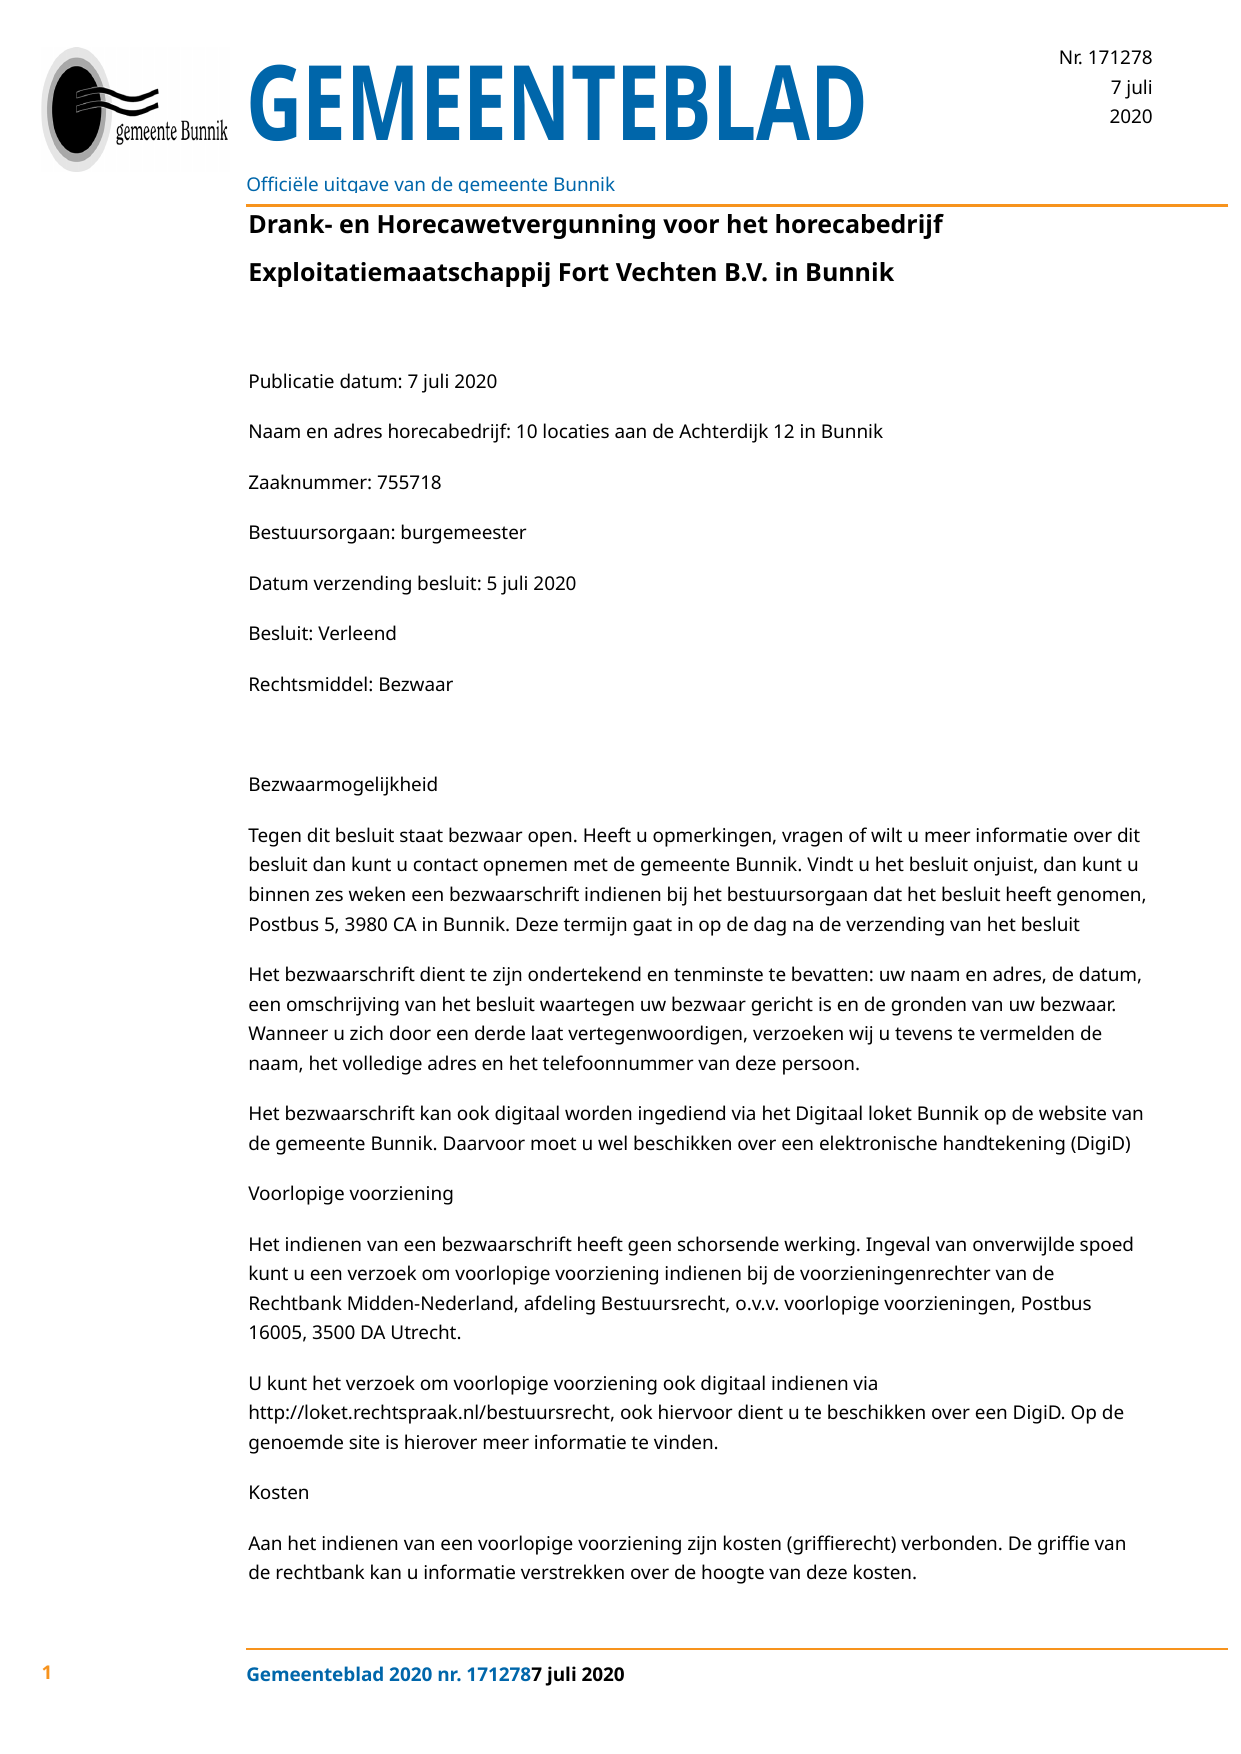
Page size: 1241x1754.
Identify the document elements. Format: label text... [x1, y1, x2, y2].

text Tegen dit besluit staat bezwaar open. Heeft u opmerkingen, vragen of wilt u meer informatie over dit besluit dan kunt u contact opnemen met de gemeente Bunnik. Vindt u het besluit onjuist, dan kunt u binnen zes weken een bezwaarschrift indienen bij het bestuursorgaan dat het besluit heeft genomen, Postbus 5, 3980 CA in Bunnik. Deze termijn gaat in op de dag na de verzending van het besluit [248, 822, 1152, 937]
text Het bezwaarschrift dient te zijn ondertekend en tenminste te bevatten: uw naam en adres, de datum, een omschrijving van het besluit waartegen uw bezwaar gericht is en de gronden van uw bezwaar. Wanneer u zich door een derde laat vertegenwoordigen, verzoeken wij u tevens te vermelden de naam, het volledige adres en het telefoonnummer van deze persoon. [248, 961, 1152, 1076]
text Besluit: Verleend [248, 620, 1152, 646]
text Zaaknummer: 755718 [248, 469, 1152, 495]
text Het bezwaarschrift kan ook digitaal worden ingediend via het Digitaal loket Bunnik op de website van de gemeente Bunnik. Daarvoor moet u wel beschikken over een elektronische handtekening (DigiD) [248, 1100, 1152, 1156]
text Het indienen van een bezwaarschrift heeft geen schorsende werking. Ingeval van onverwijlde spoed kunt u een verzoek om voorlopige voorziening indienen bij de voorzieningenrechter van de Rechtbank Midden-Nederland, afdeling Bestuursrecht, o.v.v. voorlopige voorzieningen, Postbus 16005, 3500 DA Utrecht. [248, 1231, 1152, 1345]
text Naam en adres horecabedrijf: 10 locaties aan de Achterdijk 12 in Bunnik [248, 419, 1152, 444]
text U kunt het verzoek om voorlopige voorziening ook digitaal indienen via http://loket.rechtspraak.nl/bestuursrecht, ook hiervoor dient u te beschikken over een DigiD. Op de genoemde site is hierover meer informatie te vinden. [248, 1370, 1152, 1455]
picture [41, 47, 231, 172]
text Rechtsmiddel: Bezwaar [248, 671, 1152, 697]
text Bestuursorgaan: burgemeester [248, 519, 1152, 545]
text Kosten [248, 1479, 1152, 1505]
text Datum verzending besluit: 5 juli 2020 [248, 570, 1152, 596]
text Publicatie datum: 7 juli 2020 [248, 368, 1152, 394]
text Aan het indienen van een voorlopige voorziening zijn kosten (griffierecht) verbonden. De griffie van de rechtbank kan u informatie verstrekken over de hoogte van deze kosten. [248, 1530, 1152, 1585]
text Drank- en Horecawetvergunning voor het horecabedrijf Exploitatiemaatschappij Fort Vechten B.V. in Bunnik [248, 207, 1152, 288]
text Voorlopige voorziening [248, 1180, 1152, 1206]
text Bezwaarmogelijkheid [248, 772, 1152, 797]
